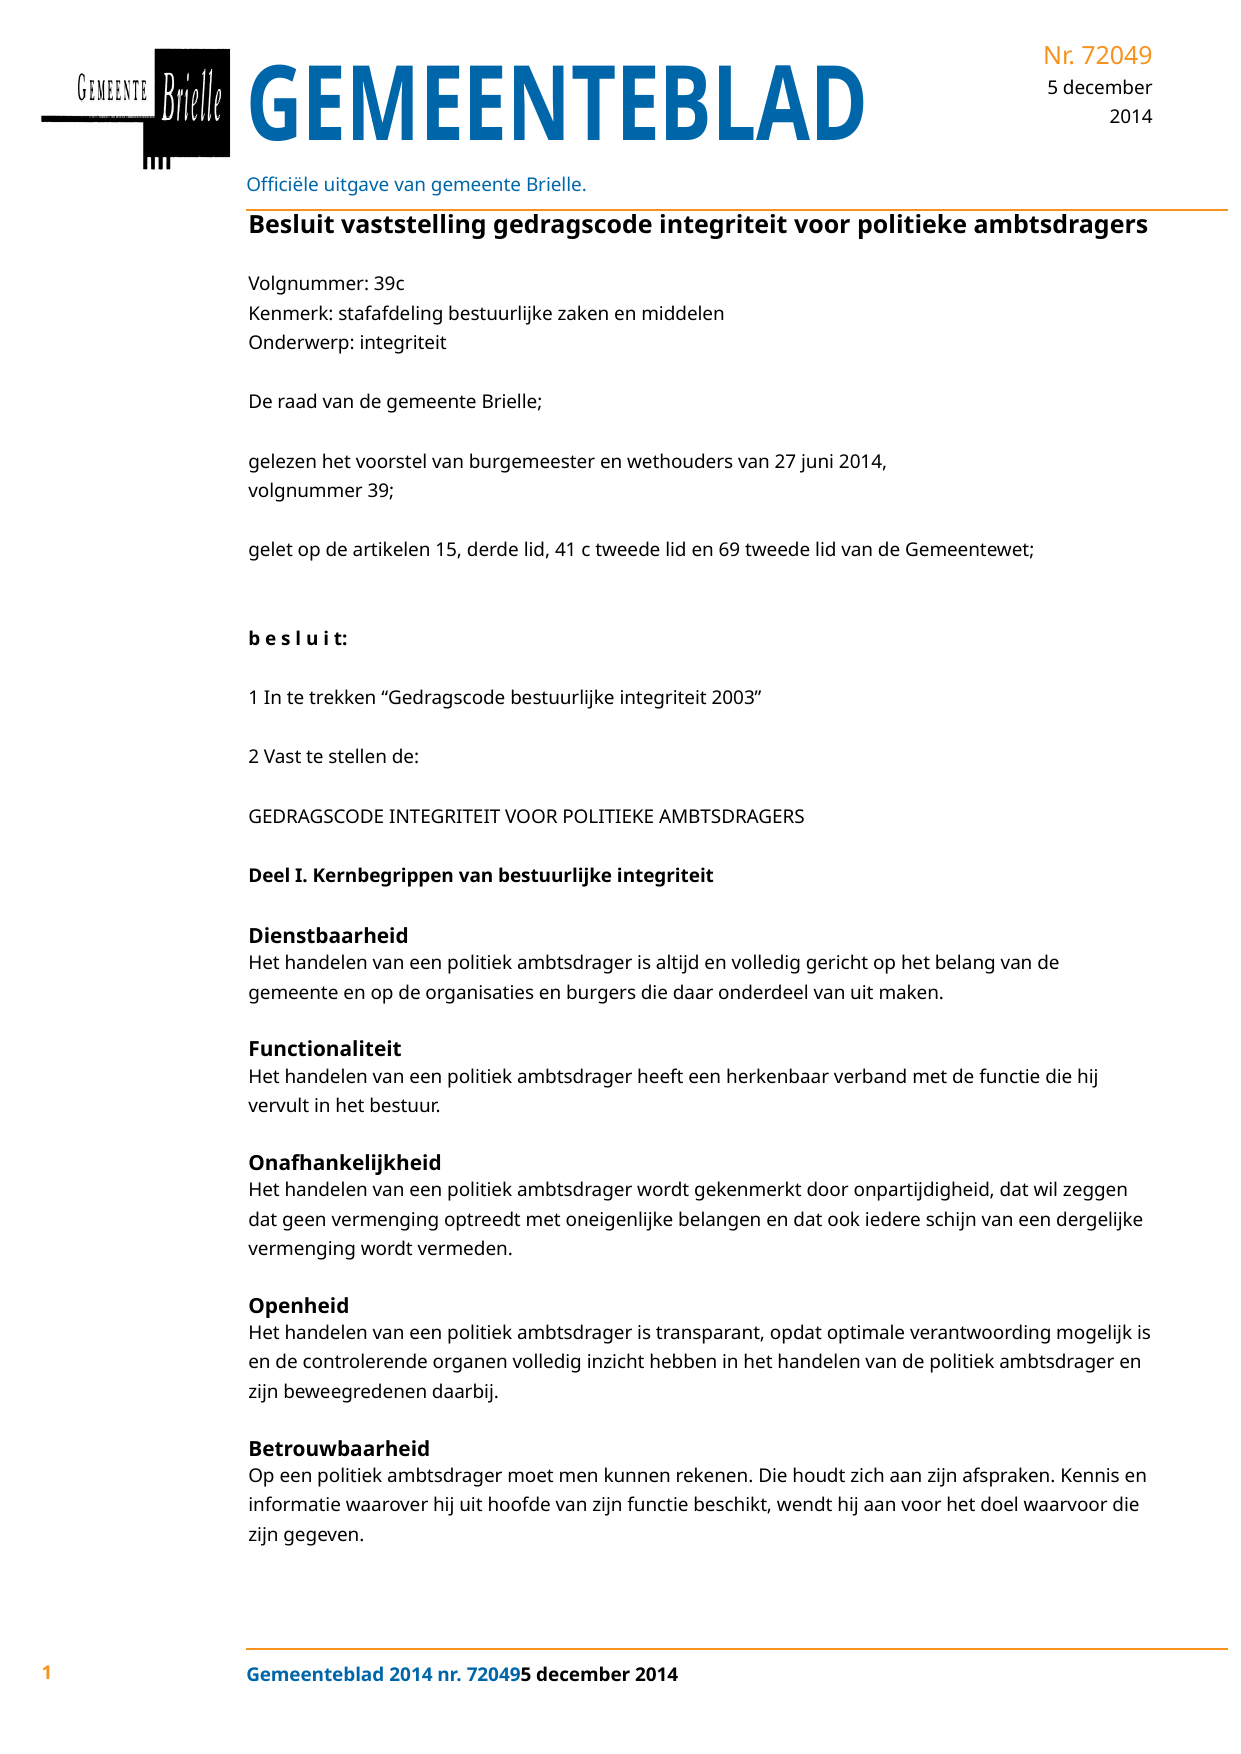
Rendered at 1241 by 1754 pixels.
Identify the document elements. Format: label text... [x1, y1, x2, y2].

text Op een politiek ambtsdrager moet men kunnen rekenen. Die houdt zich aan zijn afspraken. Kennis en informatie waarover hij uit hoofde van zijn functie beschikt, wendt hij aan voor het doel waarvoor die zijn gegeven. [248, 1462, 1152, 1547]
text GEDRAGSCODE INTEGRITEIT VOOR POLITIEKE AMBTSDRAGERS [248, 803, 1152, 828]
text Volgnummer: 39c [248, 270, 1152, 296]
text Openheid [248, 1291, 1152, 1319]
text Kenmerk: stafafdeling bestuurlijke zaken en middelen [248, 300, 1152, 326]
text Onafhankelijkheid [248, 1148, 1152, 1176]
text gelezen het voorstel van burgemeester en wethouders van 27 juni 2014, [248, 448, 1152, 473]
text b e s l u i t: [248, 625, 1152, 651]
text Dienstbaarheid [248, 921, 1152, 949]
text Deel I. Kernbegrippen van bestuurlijke integriteit [248, 862, 1152, 888]
text Het handelen van een politiek ambtsdrager wordt gekenmerkt door onpartijdigheid, dat wil zeggen dat geen vermenging optreedt met oneigenlijke belangen en dat ook iedere schijn van een dergelijke vermenging wordt vermeden. [248, 1176, 1152, 1261]
text De raad van de gemeente Brielle; [248, 389, 1152, 414]
text Besluit vaststelling gedragscode integriteit voor politieke ambtsdragers [248, 211, 1152, 241]
text Het handelen van een politiek ambtsdrager heeft een herkenbaar verband met de functie die hij vervult in het bestuur. [248, 1063, 1152, 1118]
text Betrouwbaarheid [248, 1434, 1152, 1462]
text Onderwerp: integriteit [248, 329, 1152, 355]
picture [41, 47, 231, 172]
text gelet op de artikelen 15, derde lid, 41 c tweede lid en 69 tweede lid van de Gemeentewet; [248, 537, 1152, 562]
text Het handelen van een politiek ambtsdrager is transparant, opdat optimale verantwoording mogelijk is en de controlerende organen volledig inzicht hebben in het handelen van de politiek ambtsdrager en zijn beweegredenen daarbij. [248, 1319, 1152, 1404]
text volgnummer 39; [248, 477, 1152, 503]
text 1 In te trekken “Gedragscode bestuurlijke integriteit 2003” [248, 684, 1152, 710]
text 2 Vast te stellen de: [248, 744, 1152, 769]
text Het handelen van een politiek ambtsdrager is altijd en volledig gericht op het belang van de gemeente en op de organisaties en burgers die daar onderdeel van uit maken. [248, 949, 1152, 1005]
text Functionaliteit [248, 1034, 1152, 1063]
